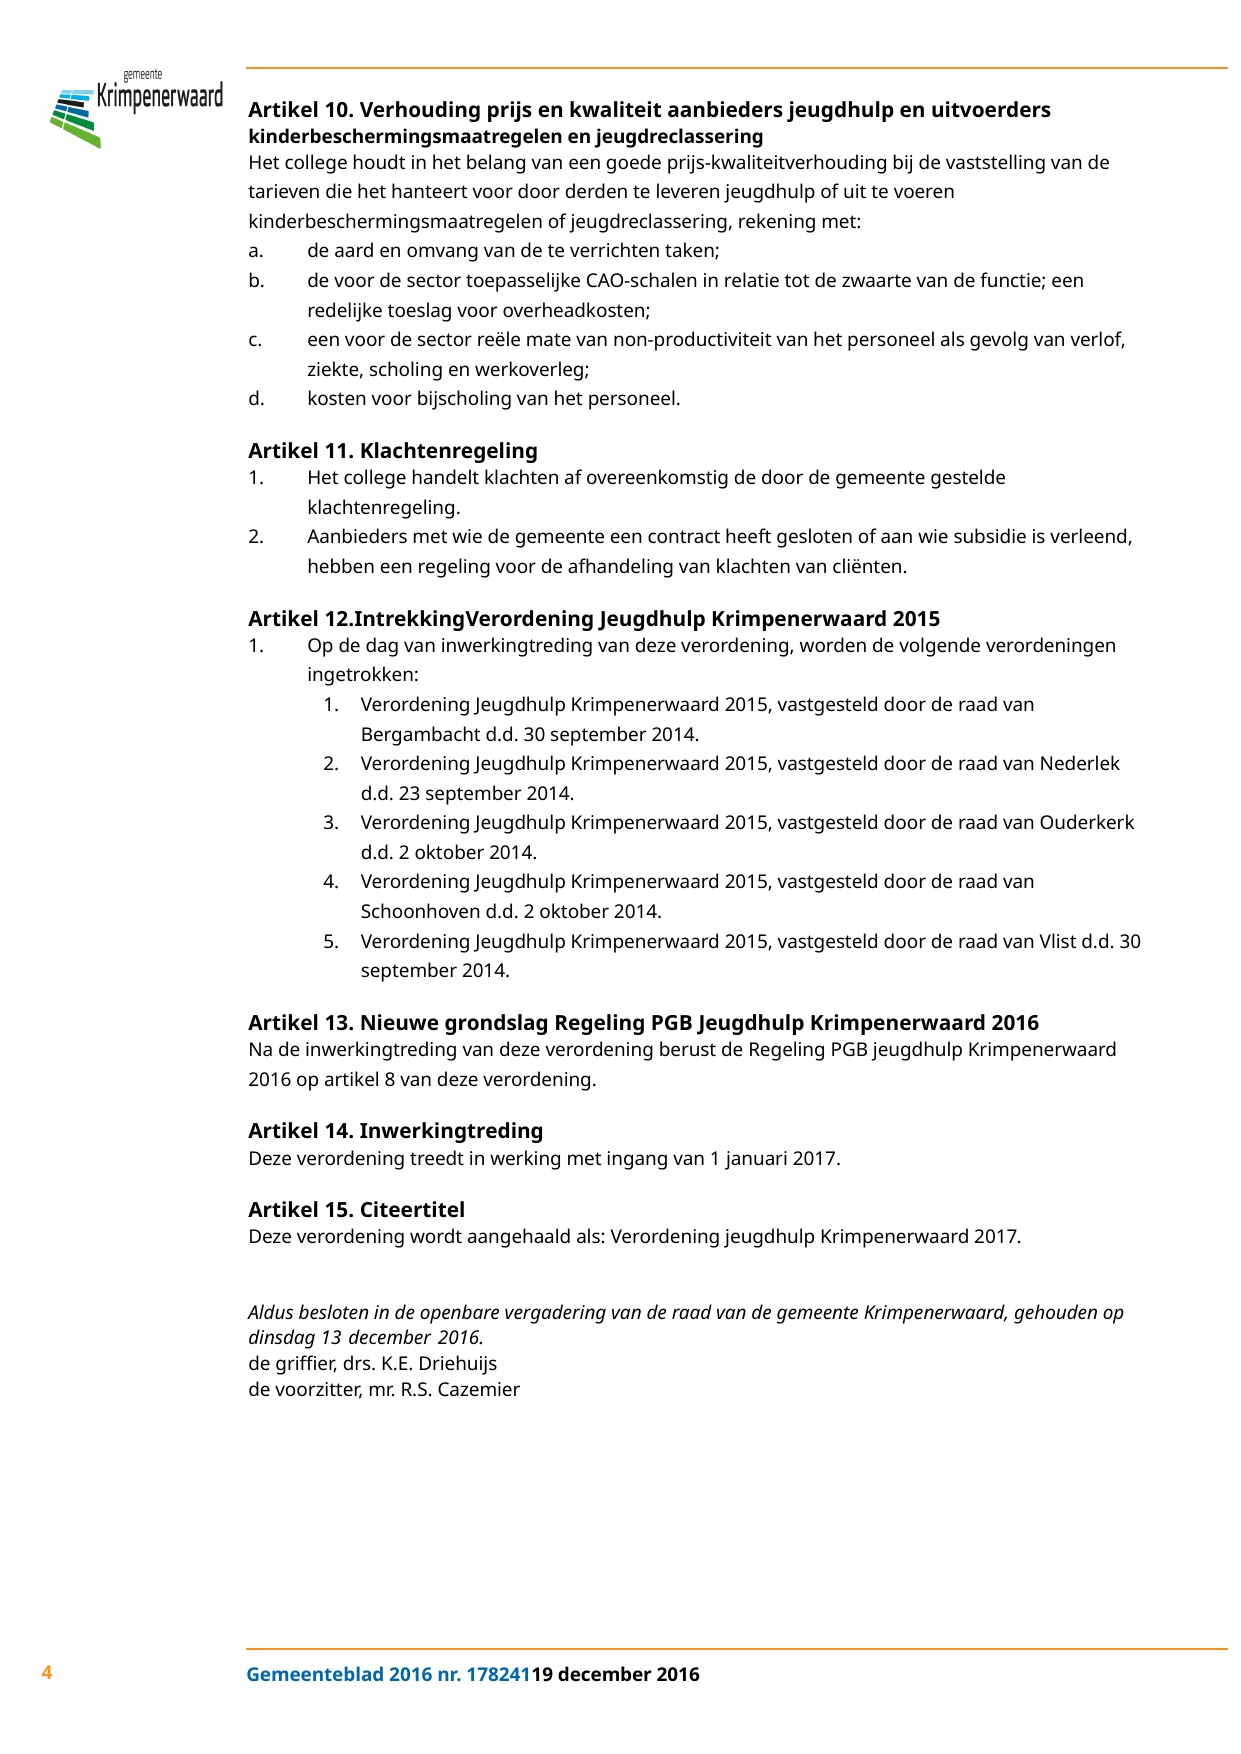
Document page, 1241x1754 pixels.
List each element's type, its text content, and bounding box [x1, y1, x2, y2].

list Op de dag van inwerkingtreding van deze verordening, worden de volgende verordeningen ingetrokken: [248, 632, 1152, 687]
picture [41, 47, 231, 172]
text Deze verordening treedt in werking met ingang van 1 januari 2017. [248, 1145, 1152, 1171]
list Verordening Jeugdhulp Krimpenerwaard 2015, vastgesteld door de raad van Bergambacht d.d. 30 september 2014. [323, 691, 1152, 747]
text Artikel 10. Verhouding prijs en kwaliteit aanbieders jeugdhulp en uitvoerders kinderbeschermingsmaatregelen en jeugdreclassering [248, 95, 1152, 149]
list Verordening Jeugdhulp Krimpenerwaard 2015, vastgesteld door de raad van Nederlek d.d. 23 september 2014. [323, 750, 1152, 806]
text Aldus besloten in de openbare vergadering van de raad van de gemeente Krimpenerwaard, gehouden op dinsdag 13 december 2016. [248, 1299, 1152, 1350]
text Artikel 14. Inwerkingtreding [248, 1116, 1152, 1145]
list Verordening Jeugdhulp Krimpenerwaard 2015, vastgesteld door de raad van Vlist d.d. 30 september 2014. [323, 928, 1152, 983]
list Aanbieders met wie de gemeente een contract heeft gesloten of aan wie subsidie is verleend, hebben een regeling voor de afhandeling van klachten van cliënten. [248, 524, 1152, 579]
text Artikel 12.IntrekkingVerordening Jeugdhulp Krimpenerwaard 2015 [248, 604, 1152, 632]
text de voorzitter, mr. R.S. Cazemier [248, 1376, 1152, 1402]
list de aard en omvang van de te verrichten taken; [248, 238, 1152, 263]
text Deze verordening wordt aangehaald als: Verordening jeugdhulp Krimpenerwaard 2017. [248, 1224, 1152, 1249]
text Het college houdt in het belang van een goede prijs-kwaliteitverhouding bij de vaststelling van de tarieven die het hanteert voor door derden te leveren jeugdhulp of uit te voeren kinderbeschermingsmaatregelen of jeugdreclassering, rekening met: [248, 149, 1152, 234]
text Na de inwerkingtreding van deze verordening berust de Regeling PGB jeugdhulp Krimpenerwaard 2016 op artikel 8 van deze verordening. [248, 1036, 1152, 1092]
list Het college handelt klachten af overeenkomstig de door de gemeente gestelde klachtenregeling. [248, 464, 1152, 520]
list een voor de sector reële mate van non-productiviteit van het personeel als gevolg van verlof, ziekte, scholing en werkoverleg; [248, 326, 1152, 382]
list de voor de sector toepasselijke CAO-schalen in relatie tot de zwaarte van de functie; een redelijke toeslag voor overheadkosten; [248, 267, 1152, 323]
text Artikel 13. Nieuwe grondslag Regeling PGB Jeugdhulp Krimpenerwaard 2016 [248, 1008, 1152, 1036]
text Artikel 11. Klachtenregeling [248, 436, 1152, 464]
list Verordening Jeugdhulp Krimpenerwaard 2015, vastgesteld door de raad van Ouderkerk d.d. 2 oktober 2014. [323, 809, 1152, 865]
text de griffier, drs. K.E. Driehuijs [248, 1350, 1152, 1376]
text Artikel 15. Citeertitel [248, 1195, 1152, 1224]
list Verordening Jeugdhulp Krimpenerwaard 2015, vastgesteld door de raad van Schoonhoven d.d. 2 oktober 2014. [323, 869, 1152, 924]
list kosten voor bijscholing van het personeel. [248, 386, 1152, 411]
